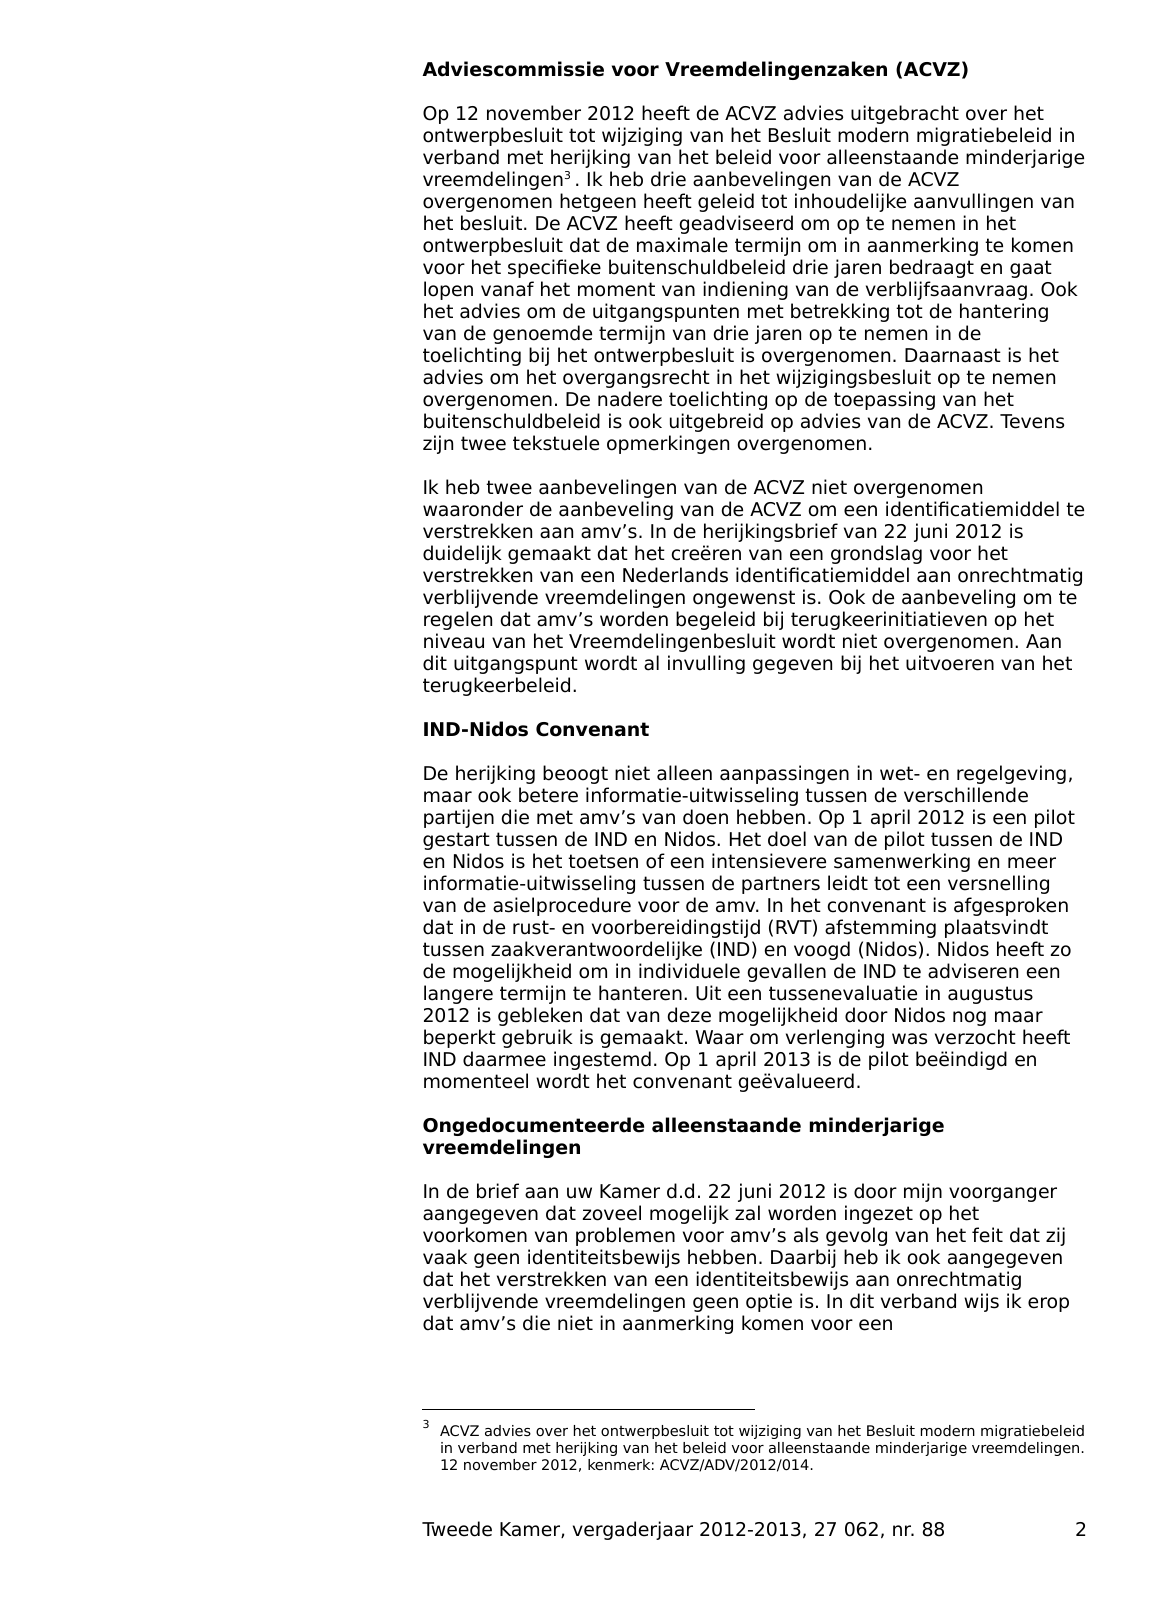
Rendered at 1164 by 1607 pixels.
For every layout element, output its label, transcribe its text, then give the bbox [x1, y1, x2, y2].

subtitle Adviescommissie voor Vreemdelingenzaken (ACVZ) [422, 59, 1087, 81]
text In de brief aan uw Kamer d.d. 22 juni 2012 is door mijn voorganger aangegeven dat zoveel mogelijk zal worden ingezet op het voorkomen van problemen voor amv’s als gevolg van het feit dat zij vaak geen identiteitsbewijs hebben. Daarbij heb ik ook aangegeven dat het verstrekken van een identiteitsbewijs aan onrechtmatig verblijvende vreemdelingen geen optie is. In dit verband wijs ik erop dat amv’s die niet in aanmerking komen voor een [422, 1181, 1087, 1335]
text Op 12 november 2012 heeft de ACVZ advies uitgebracht over het ontwerpbesluit tot wijziging van het Besluit modern migratiebeleid in verband met herijking van het beleid voor alleenstaande minderjarige vreemdelingen. Ik heb drie aanbevelingen van de ACVZ overgenomen hetgeen heeft geleid tot inhoudelijke aanvullingen van het besluit. De ACVZ heeft geadviseerd om op te nemen in het ontwerpbesluit dat de maximale termijn om in aanmerking te komen voor het specifieke buitenschuldbeleid drie jaren bedraagt en gaat lopen vanaf het moment van indiening van de verblijfsaanvraag. Ook het advies om de uitgangspunten met betrekking tot de hantering van de genoemde termijn van drie jaren op te nemen in de toelichting bij het ontwerpbesluit is overgenomen. Daarnaast is het advies om het overgangsrecht in het wijzigingsbesluit op te nemen overgenomen. De nadere toelichting op de toepassing van het buitenschuldbeleid is ook uitgebreid op advies van de ACVZ. Tevens zijn twee tekstuele opmerkingen overgenomen. [422, 103, 1087, 455]
text De herijking beoogt niet alleen aanpassingen in wet- en regelgeving, maar ook betere informatie-uitwisseling tussen de verschillende partijen die met amv’s van doen hebben. Op 1 april 2012 is een pilot gestart tussen de IND en Nidos. Het doel van de pilot tussen de IND en Nidos is het toetsen of een intensievere samenwerking en meer informatie-uitwisseling tussen de partners leidt tot een versnelling van de asielprocedure voor de amv. In het convenant is afgesproken dat in de rust- en voorbereidingstijd (RVT) afstemming plaatsvindt tussen zaakverantwoordelijke (IND) en voogd (Nidos). Nidos heeft zo de mogelijkheid om in individuele gevallen de IND te adviseren een langere termijn te hanteren. Uit een tussenevaluatie in augustus 2012 is gebleken dat van deze mogelijkheid door Nidos nog maar beperkt gebruik is gemaakt. Waar om verlenging was verzocht heeft IND daarmee ingestemd. Op 1 april 2013 is de pilot beëindigd en momenteel wordt het convenant geëvalueerd. [422, 763, 1087, 1093]
text ACVZ advies over het ontwerpbesluit tot wijziging van het Besluit modern migratiebeleid in verband met herijking van het beleid voor alleenstaande minderjarige vreemdelingen. 12 november 2012, kenmerk: ACVZ/ADV/2012/014. [422, 1418, 1087, 1474]
subtitle Ongedocumenteerde alleenstaande minderjarige vreemdelingen [422, 1115, 1087, 1159]
text Ik heb twee aanbevelingen van de ACVZ niet overgenomen waaronder de aanbeveling van de ACVZ om een identificatiemiddel te verstrekken aan amv’s. In de herijkingsbrief van 22 juni 2012 is duidelijk gemaakt dat het creëren van een grondslag voor het verstrekken van een Nederlands identificatiemiddel aan onrechtmatig verblijvende vreemdelingen ongewenst is. Ook de aanbeveling om te regelen dat amv’s worden begeleid bij terugkeerinitiatieven op het niveau van het Vreemdelingenbesluit wordt niet overgenomen. Aan dit uitgangspunt wordt al invulling gegeven bij het uitvoeren van het terugkeerbeleid. [422, 477, 1087, 697]
subtitle IND-Nidos Convenant [422, 719, 1087, 741]
